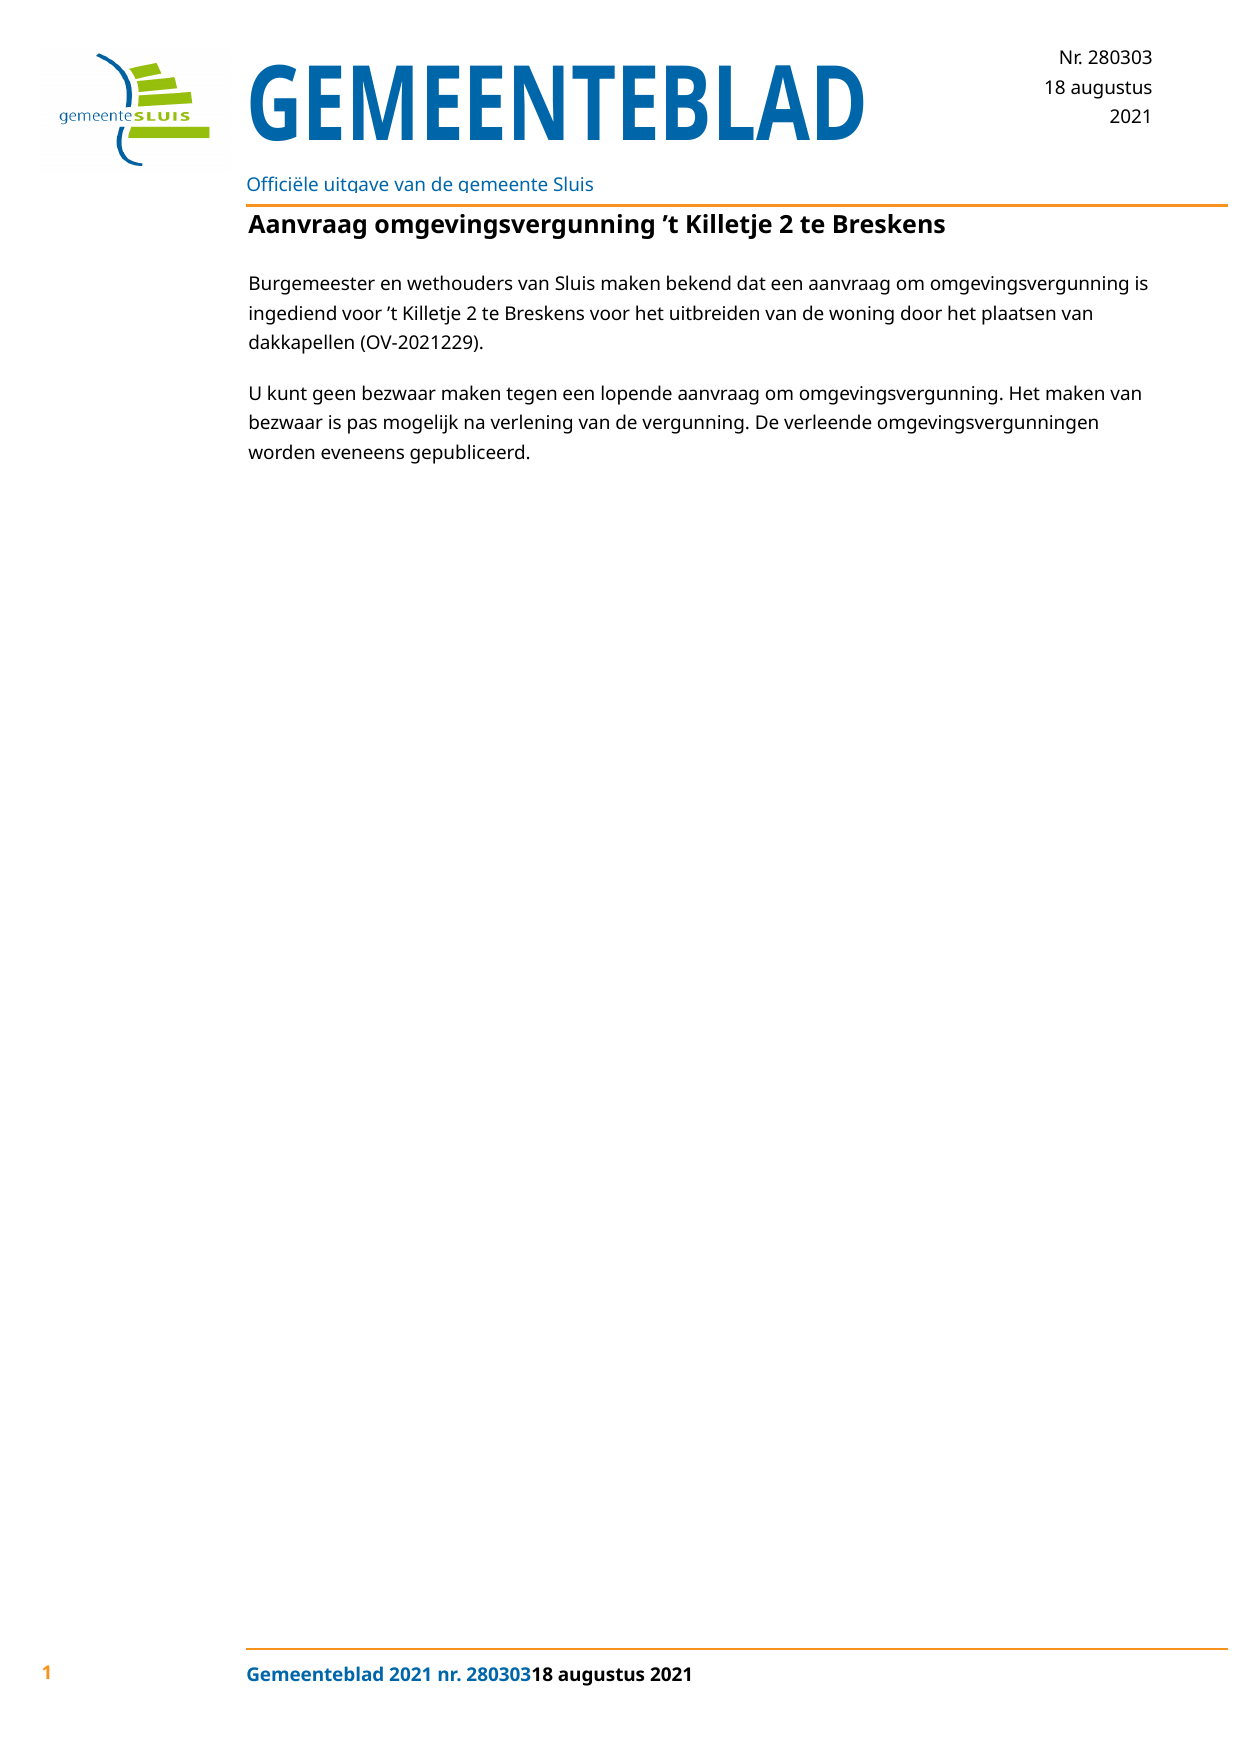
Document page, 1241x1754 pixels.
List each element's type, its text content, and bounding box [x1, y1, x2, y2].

text Burgemeester en wethouders van Sluis maken bekend dat een aanvraag om omgevingsvergunning is ingediend voor ’t Killetje 2 te Breskens voor het uitbreiden van de woning door het plaatsen van dakkapellen (OV-2021229). [248, 270, 1152, 355]
text Aanvraag omgevingsvergunning ’t Killetje 2 te Breskens [248, 207, 1152, 241]
picture [41, 47, 231, 172]
text U kunt geen bezwaar maken tegen een lopende aanvraag om omgevingsvergunning. Het maken van bezwaar is pas mogelijk na verlening van de vergunning. De verleende omgevingsvergunningen worden eveneens gepubliceerd. [248, 380, 1152, 465]
